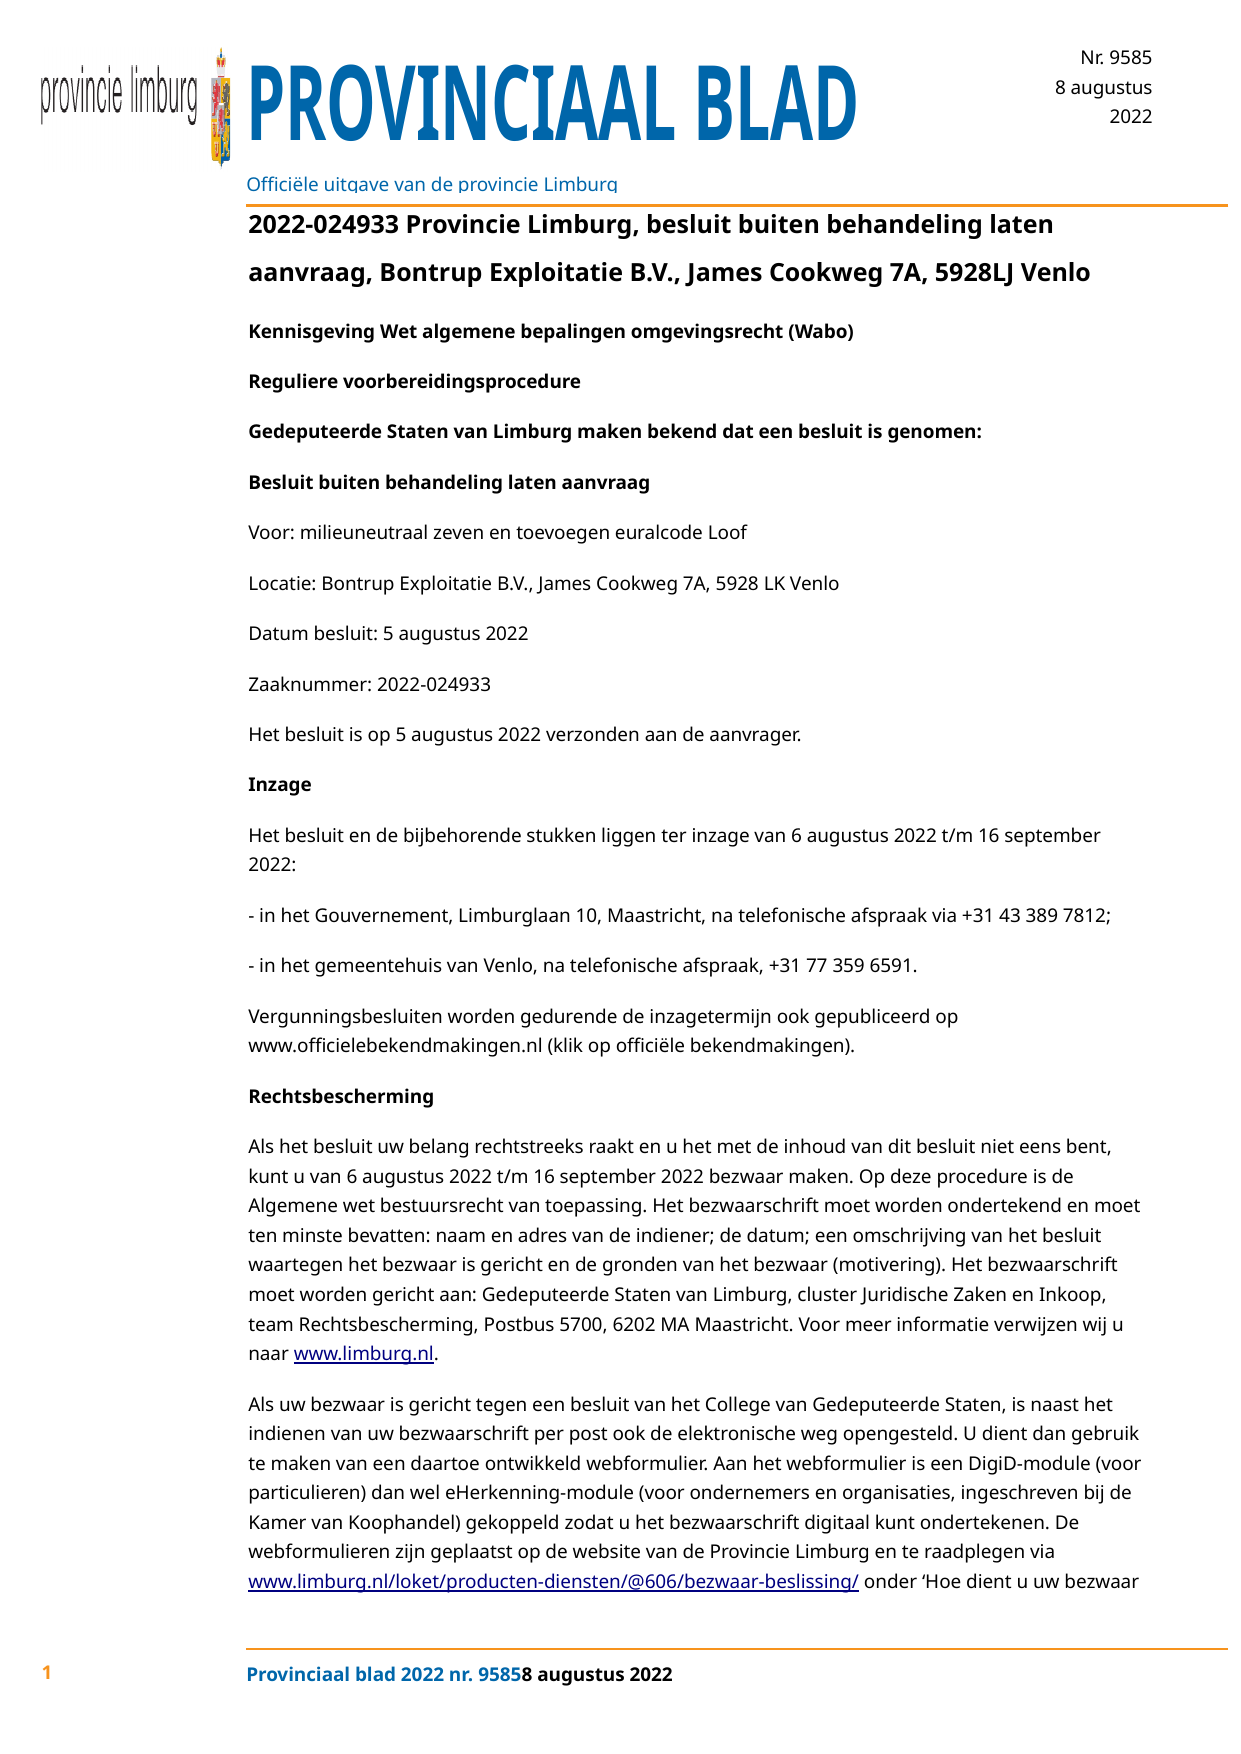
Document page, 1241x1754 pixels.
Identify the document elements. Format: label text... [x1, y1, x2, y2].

text 2022-024933 Provincie Limburg, besluit buiten behandeling laten aanvraag, Bontrup Exploitatie B.V., James Cookweg 7A, 5928LJ Venlo [248, 207, 1152, 288]
text Inzage [248, 772, 1152, 797]
text Besluit buiten behandeling laten aanvraag [248, 469, 1152, 495]
text - in het gemeentehuis van Venlo, na telefonische afspraak, +31 77 359 6591. [248, 952, 1152, 978]
text Rechtsbescherming [248, 1083, 1152, 1109]
text Voor: milieuneutraal zeven en toevoegen euralcode Loof [248, 519, 1152, 545]
text Zaaknummer: 2022-024933 [248, 671, 1152, 697]
text Vergunningsbesluiten worden gedurende de inzagetermijn ook gepubliceerd op www.officielebekendmakingen.nl (klik op officiële bekendmakingen). [248, 1003, 1152, 1058]
text Als uw bezwaar is gericht tegen een besluit van het College van Gedeputeerde Staten, is naast het indienen van uw bezwaarschrift per post ook de elektronische weg opengesteld. U dient dan gebruik te maken van een daartoe ontwikkeld webformulier. Aan het webformulier is een DigiD-module (voor particulieren) dan wel eHerkenning-module (voor ondernemers en organisaties, ingeschreven bij de Kamer van Koophandel) gekoppeld zodat u het bezwaarschrift digitaal kunt ondertekenen. De webformulieren zijn geplaatst op de website van de Provincie Limburg en te raadplegen via www.limburg.nl/loket/producten-diensten/@606/bezwaar-beslissing/ onder ‘Hoe dient u uw bezwaar [248, 1391, 1152, 1594]
text Datum besluit: 5 augustus 2022 [248, 620, 1152, 646]
text Kennisgeving Wet algemene bepalingen omgevingsrecht (Wabo) [248, 318, 1152, 344]
text Als het besluit uw belang rechtstreeks raakt en u het met de inhoud van dit besluit niet eens bent, kunt u van 6 augustus 2022 t/m 16 september 2022 bezwaar maken. Op deze procedure is de Algemene wet bestuursrecht van toepassing. Het bezwaarschrift moet worden ondertekend en moet ten minste bevatten: naam en adres van de indiener; de datum; een omschrijving van het besluit waartegen het bezwaar is gericht en de gronden van het bezwaar (motivering). Het bezwaarschrift moet worden gericht aan: Gedeputeerde Staten van Limburg, cluster Juridische Zaken en Inkoop, team Rechtsbescherming, Postbus 5700, 6202 MA Maastricht. Voor meer informatie verwijzen wij u naar www.limburg.nl. [248, 1133, 1152, 1366]
text Reguliere voorbereidingsprocedure [248, 368, 1152, 394]
text Gedeputeerde Staten van Limburg maken bekend dat een besluit is genomen: [248, 419, 1152, 444]
picture [41, 47, 231, 172]
text Het besluit en de bijbehorende stukken liggen ter inzage van 6 augustus 2022 t/m 16 september 2022: [248, 822, 1152, 877]
text - in het Gouvernement, Limburglaan 10, Maastricht, na telefonische afspraak via +31 43 389 7812; [248, 902, 1152, 928]
text Locatie: Bontrup Exploitatie B.V., James Cookweg 7A, 5928 LK Venlo [248, 570, 1152, 596]
text Het besluit is op 5 augustus 2022 verzonden aan de aanvrager. [248, 721, 1152, 747]
